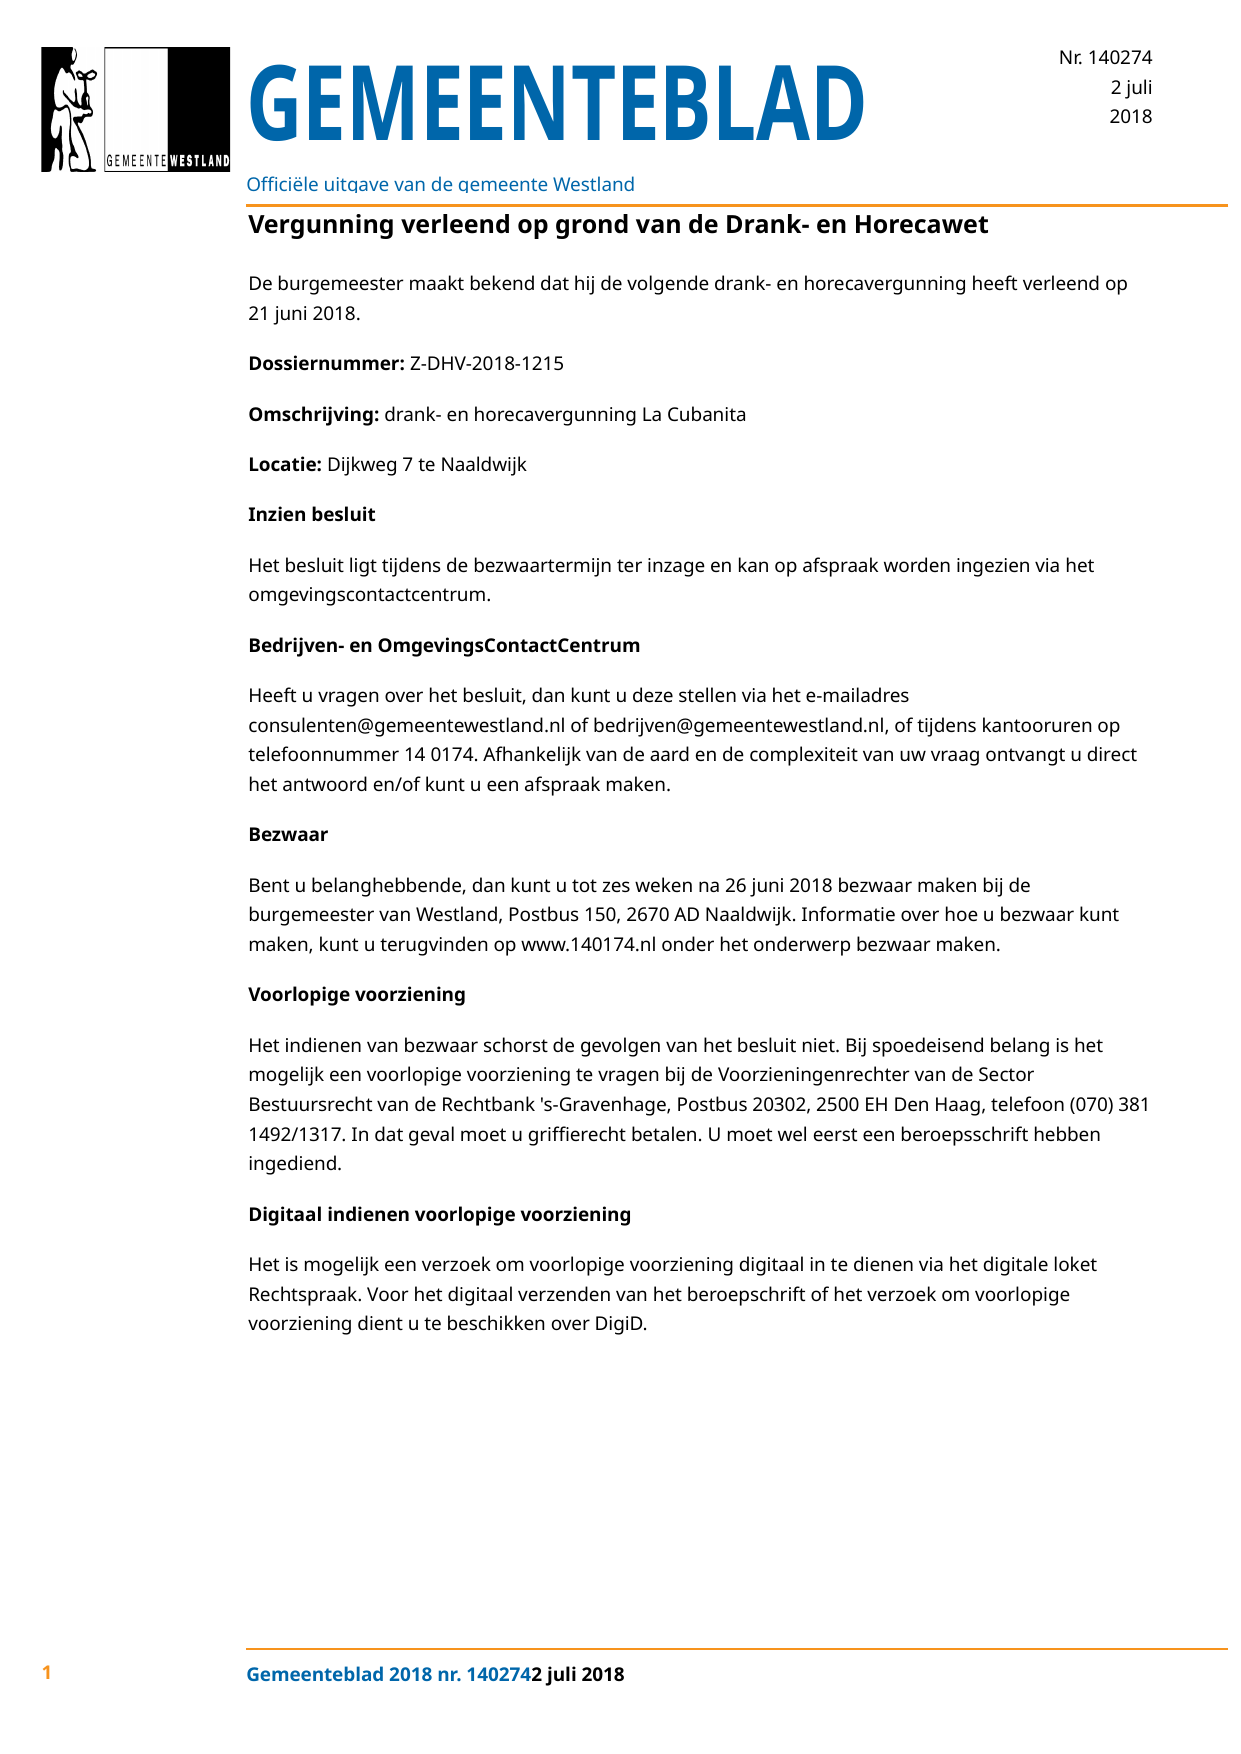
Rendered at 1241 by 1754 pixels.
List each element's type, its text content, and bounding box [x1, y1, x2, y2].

text Bezwaar [248, 822, 1152, 847]
picture [41, 47, 231, 172]
text De burgemeester maakt bekend dat hij de volgende drank- en horecavergunning heeft verleend op 21 juni 2018. [248, 270, 1152, 326]
text Locatie: Dijkweg 7 te Naaldwijk [248, 451, 1152, 477]
text Omschrijving: drank- en horecavergunning La Cubanita [248, 401, 1152, 426]
text Vergunning verleend op grond van de Drank- en Horecawet [248, 207, 1152, 241]
text Bent u belanghebbende, dan kunt u tot zes weken na 26 juni 2018 bezwaar maken bij de burgemeester van Westland, Postbus 150, 2670 AD Naaldwijk. Informatie over hoe u bezwaar kunt maken, kunt u terugvinden op www.140174.nl onder het onderwerp bezwaar maken. [248, 872, 1152, 957]
text Inzien besluit [248, 502, 1152, 527]
text Voorlopige voorziening [248, 982, 1152, 1007]
text Het besluit ligt tijdens de bezwaartermijn ter inzage en kan op afspraak worden ingezien via het omgevingscontactcentrum. [248, 552, 1152, 607]
text Dossiernummer: Z-DHV-2018-1215 [248, 350, 1152, 376]
text Het is mogelijk een verzoek om voorlopige voorziening digitaal in te dienen via het digitale loket Rechtspraak. Voor het digitaal verzenden van het beroepschrift of het verzoek om voorlopige voorziening dient u te beschikken over DigiD. [248, 1251, 1152, 1336]
text Het indienen van bezwaar schorst de gevolgen van het besluit niet. Bij spoedeisend belang is het mogelijk een voorlopige voorziening te vragen bij de Voorzieningenrechter van de Sector Bestuursrecht van de Rechtbank 's-Gravenhage, Postbus 20302, 2500 EH Den Haag, telefoon (070) 381 1492/1317. In dat geval moet u griffierecht betalen. U moet wel eerst een beroepsschrift hebben ingediend. [248, 1032, 1152, 1176]
text Bedrijven- en OmgevingsContactCentrum [248, 632, 1152, 658]
text Digitaal indienen voorlopige voorziening [248, 1201, 1152, 1226]
text Heeft u vragen over het besluit, dan kunt u deze stellen via het e-mailadres consulenten@gemeentewestland.nl of bedrijven@gemeentewestland.nl, of tijdens kantooruren op telefoonnummer 14 0174. Afhankelijk van de aard en de complexiteit van uw vraag ontvangt u direct het antwoord en/of kunt u een afspraak maken. [248, 682, 1152, 797]
